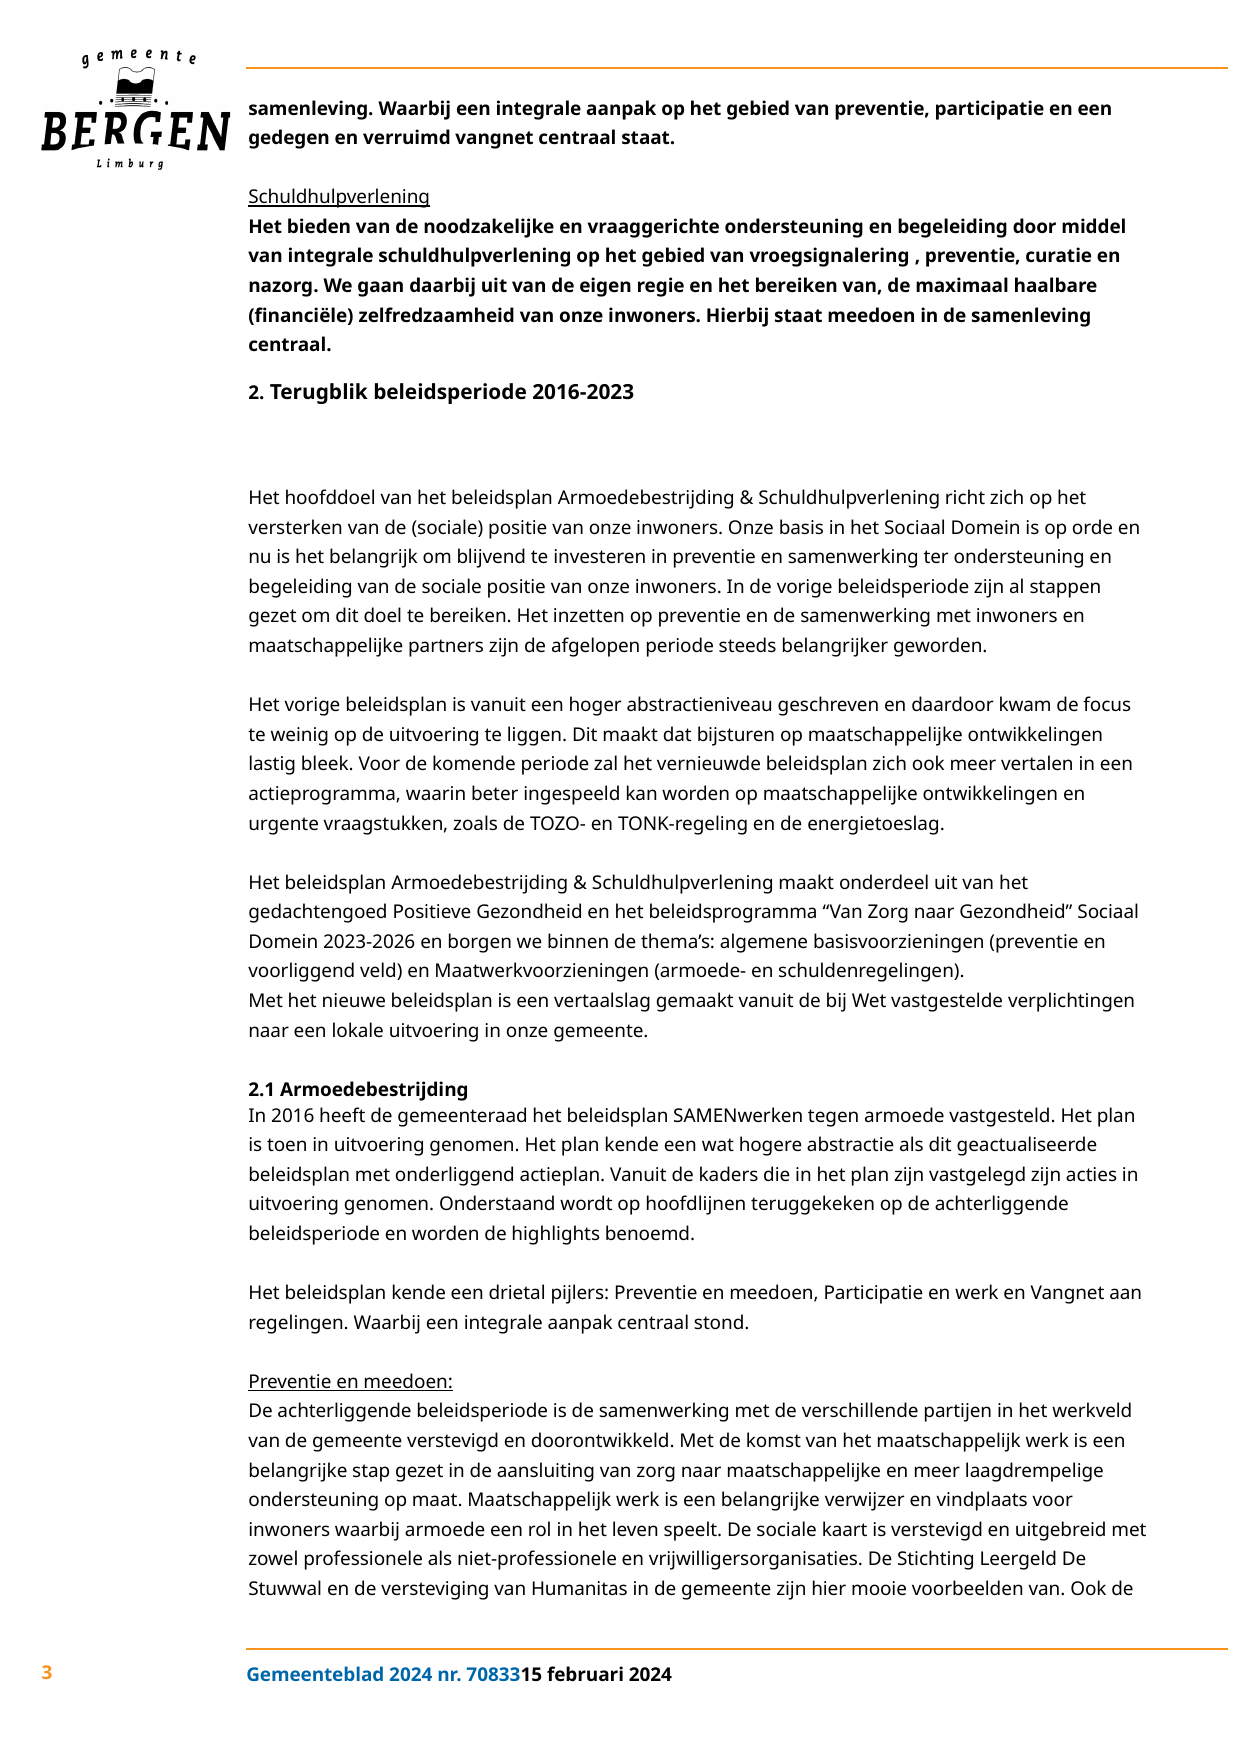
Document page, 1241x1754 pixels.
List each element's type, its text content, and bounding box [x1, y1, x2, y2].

text Schuldhulpverlening [248, 183, 1152, 209]
text samenleving. Waarbij een integrale aanpak op het gebied van preventie, participatie en een gedegen en verruimd vangnet centraal staat. [248, 95, 1152, 150]
text Het beleidsplan kende een drietal pijlers: Preventie en meedoen, Participatie en werk en Vangnet aan regelingen. Waarbij een integrale aanpak centraal stond. [248, 1279, 1152, 1334]
text Het beleidsplan Armoedebestrijding & Schuldhulpverlening maakt onderdeel uit van het gedachtengoed Positieve Gezondheid en het beleidsprogramma “Van Zorg naar Gezondheid” Sociaal Domein 2023-2026 en borgen we binnen de thema’s: algemene basisvoorzieningen (preventie en voorliggend veld) en Maatwerkvoorzieningen (armoede- en schuldenregelingen). [248, 869, 1152, 983]
text Met het nieuwe beleidsplan is een vertaalslag gemaakt vanuit de bij Wet vastgestelde verplichtingen naar een lokale uitvoering in onze gemeente. [248, 987, 1152, 1043]
text Het hoofddoel van het beleidsplan Armoedebestrijding & Schuldhulpverlening richt zich op het versterken van de (sociale) positie van onze inwoners. Onze basis in het Sociaal Domein is op orde en nu is het belangrijk om blijvend te investeren in preventie en samenwerking ter ondersteuning en begeleiding van de sociale positie van onze inwoners. In de vorige beleidsperiode zijn al stappen gezet om dit doel te bereiken. Het inzetten op preventie en de samenwerking met inwoners en maatschappelijke partners zijn de afgelopen periode steeds belangrijker geworden. [248, 484, 1152, 658]
text 2. Terugblik beleidsperiode 2016-2023 [248, 377, 1152, 406]
text In 2016 heeft de gemeenteraad het beleidsplan SAMENwerken tegen armoede vastgesteld. Het plan is toen in uitvoering genomen. Het plan kende een wat hogere abstractie als dit geactualiseerde beleidsplan met onderliggend actieplan. Vanuit de kaders die in het plan zijn vastgelegd zijn acties in uitvoering genomen. Onderstaand wordt op hoofdlijnen teruggekeken op de achterliggende beleidsperiode en worden de highlights benoemd. [248, 1102, 1152, 1246]
text Het bieden van de noodzakelijke en vraaggerichte ondersteuning en begeleiding door middel van integrale schuldhulpverlening op het gebied van vroegsignalering , preventie, curatie en nazorg. We gaan daarbij uit van de eigen regie en het bereiken van, de maximaal haalbare (financiële) zelfredzaamheid van onze inwoners. Hierbij staat meedoen in de samenleving centraal. [248, 213, 1152, 357]
text 2.1 Armoedebestrijding [248, 1076, 1152, 1102]
text Preventie en meedoen: [248, 1368, 1152, 1394]
text Het vorige beleidsplan is vanuit een hoger abstractieniveau geschreven en daardoor kwam de focus te weinig op de uitvoering te liggen. Dit maakt dat bijsturen op maatschappelijke ontwikkelingen lastig bleek. Voor de komende periode zal het vernieuwde beleidsplan zich ook meer vertalen in een actieprogramma, waarin beter ingespeeld kan worden op maatschappelijke ontwikkelingen en urgente vraagstukken, zoals de TOZO- en TONK-regeling en de energietoeslag. [248, 691, 1152, 836]
text De achterliggende beleidsperiode is de samenwerking met de verschillende partijen in het werkveld van de gemeente verstevigd en doorontwikkeld. Met de komst van het maatschappelijk werk is een belangrijke stap gezet in de aansluiting van zorg naar maatschappelijke en meer laagdrempelige ondersteuning op maat. Maatschappelijk werk is een belangrijke verwijzer en vindplaats voor inwoners waarbij armoede een rol in het leven speelt. De sociale kaart is verstevigd en uitgebreid met zowel professionele als niet-professionele en vrijwilligersorganisaties. De Stichting Leergeld De Stuwwal en de versteviging van Humanitas in de gemeente zijn hier mooie voorbeelden van. Ook de [248, 1398, 1152, 1601]
picture [41, 47, 231, 172]
